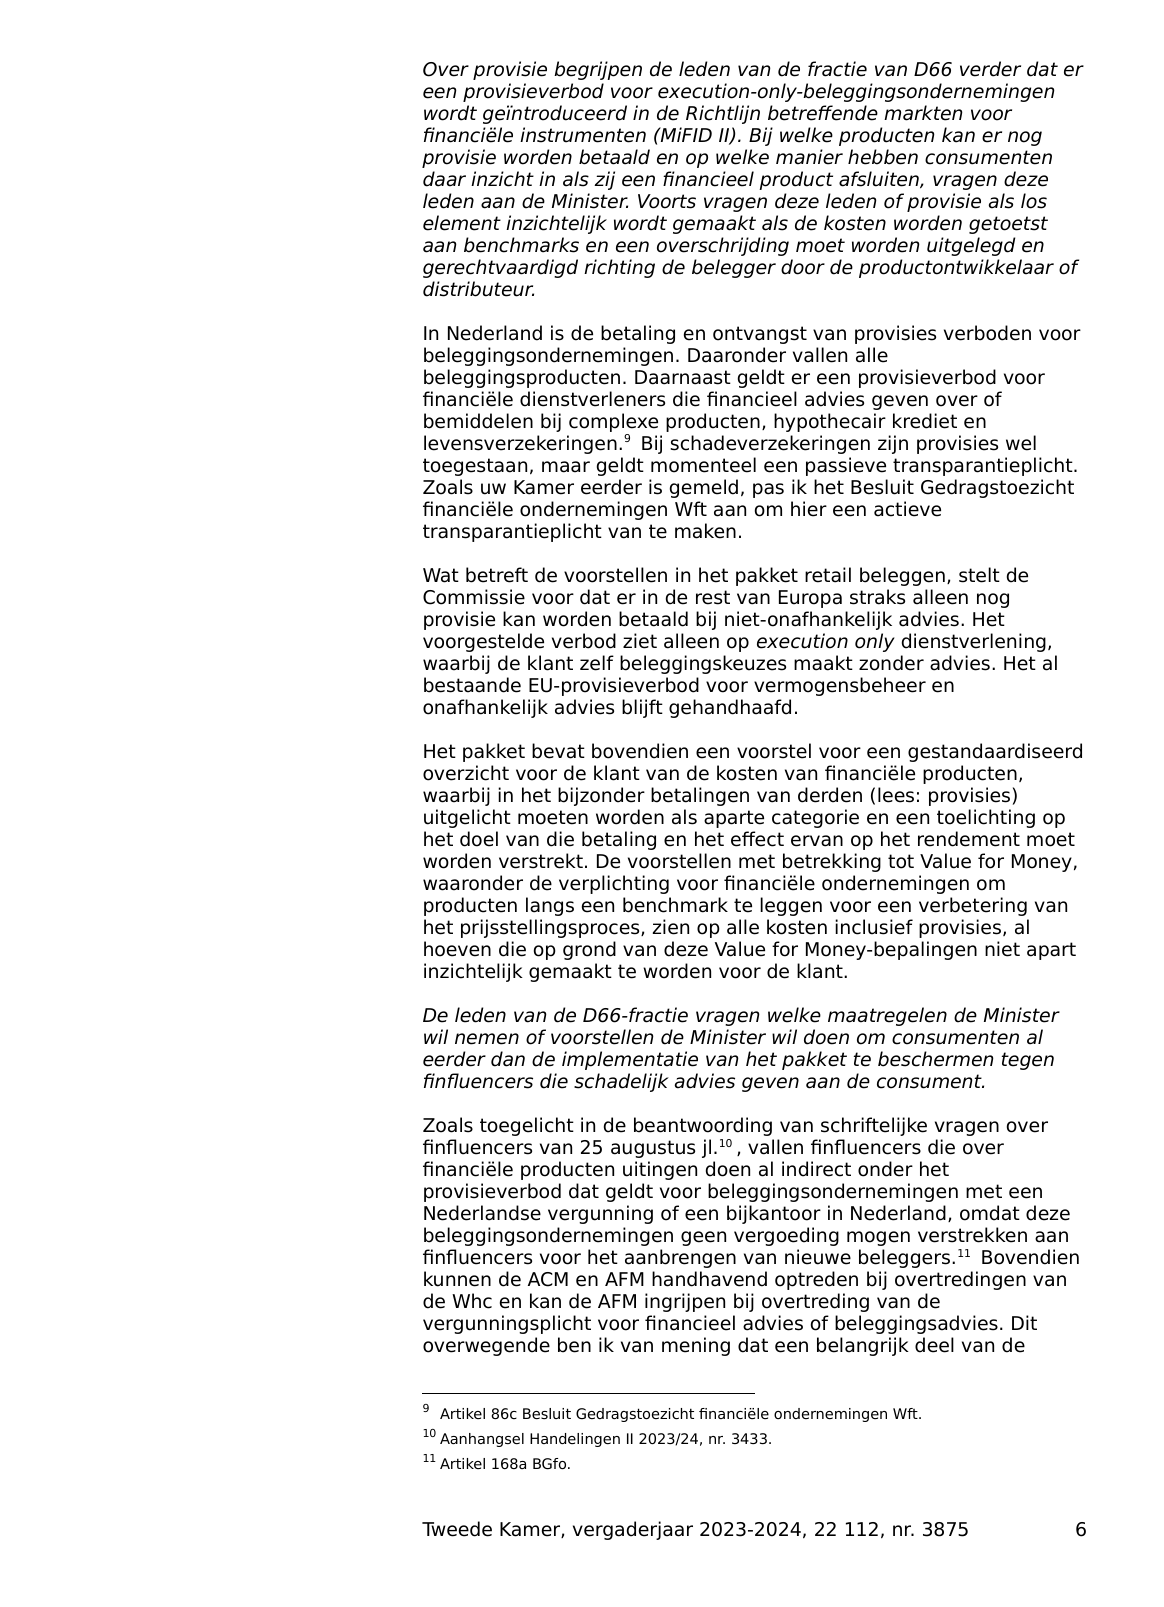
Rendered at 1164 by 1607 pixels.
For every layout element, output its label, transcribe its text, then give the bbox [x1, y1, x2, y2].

text Artikel 86c Besluit Gedragstoezicht financiële ondernemingen Wft. [422, 1402, 1087, 1424]
text Over provisie begrijpen de leden van de fractie van D66 verder dat er een provisieverbod voor execution-only-beleggingsondernemingen wordt geïntroduceerd in de Richtlijn betreffende markten voor financiële instrumenten (MiFID II). Bij welke producten kan er nog provisie worden betaald en op welke manier hebben consumenten daar inzicht in als zij een financieel product afsluiten, vragen deze leden aan de Minister. Voorts vragen deze leden of provisie als los element inzichtelijk wordt gemaakt als de kosten worden getoetst aan benchmarks en een overschrijding moet worden uitgelegd en gerechtvaardigd richting de belegger door de productontwikkelaar of distributeur. [422, 59, 1087, 301]
text In Nederland is de betaling en ontvangst van provisies verboden voor beleggingsondernemingen. Daaronder vallen alle beleggingsproducten. Daarnaast geldt er een provisieverbod voor financiële dienstverleners die financieel advies geven over of bemiddelen bij complexe producten, hypothecair krediet en levensverzekeringen. Bij schadeverzekeringen zijn provisies wel toegestaan, maar geldt momenteel een passieve transparantieplicht. Zoals uw Kamer eerder is gemeld, pas ik het Besluit Gedragstoezicht financiële ondernemingen Wft aan om hier een actieve transparantieplicht van te maken. [422, 323, 1087, 543]
text Zoals toegelicht in de beantwoording van schriftelijke vragen over finfluencers van 25 augustus jl., vallen finfluencers die over financiële producten uitingen doen al indirect onder het provisieverbod dat geldt voor beleggingsondernemingen met een Nederlandse vergunning of een bijkantoor in Nederland, omdat deze beleggingsondernemingen geen vergoeding mogen verstrekken aan finfluencers voor het aanbrengen van nieuwe beleggers. Bovendien kunnen de ACM en AFM handhavend optreden bij overtredingen van de Whc en kan de AFM ingrijpen bij overtreding van de vergunningsplicht voor financieel advies of beleggingsadvies. Dit overwegende ben ik van mening dat een belangrijk deel van de [422, 1115, 1087, 1357]
text Het pakket bevat bovendien een voorstel voor een gestandaardiseerd overzicht voor de klant van de kosten van financiële producten, waarbij in het bijzonder betalingen van derden (lees: provisies) uitgelicht moeten worden als aparte categorie en een toelichting op het doel van die betaling en het effect ervan op het rendement moet worden verstrekt. De voorstellen met betrekking tot Value for Money, waaronder de verplichting voor financiële ondernemingen om producten langs een benchmark te leggen voor een verbetering van het prijsstellingsproces, zien op alle kosten inclusief provisies, al hoeven die op grond van deze Value for Money-bepalingen niet apart inzichtelijk gemaakt te worden voor de klant. [422, 741, 1087, 983]
text Artikel 168a BGfo. [422, 1452, 1087, 1474]
text De leden van de D66-fractie vragen welke maatregelen de Minister wil nemen of voorstellen de Minister wil doen om consumenten al eerder dan de implementatie van het pakket te beschermen tegen finfluencers die schadelijk advies geven aan de consument. [422, 1005, 1087, 1093]
text Wat betreft de voorstellen in het pakket retail beleggen, stelt de Commissie voor dat er in de rest van Europa straks alleen nog provisie kan worden betaald bij niet-onafhankelijk advies. Het voorgestelde verbod ziet alleen op execution only dienstverlening, waarbij de klant zelf beleggingskeuzes maakt zonder advies. Het al bestaande EU-provisieverbod voor vermogensbeheer en onafhankelijk advies blijft gehandhaafd. [422, 565, 1087, 719]
text Aanhangsel Handelingen II 2023/24, nr. 3433. [422, 1427, 1087, 1449]
